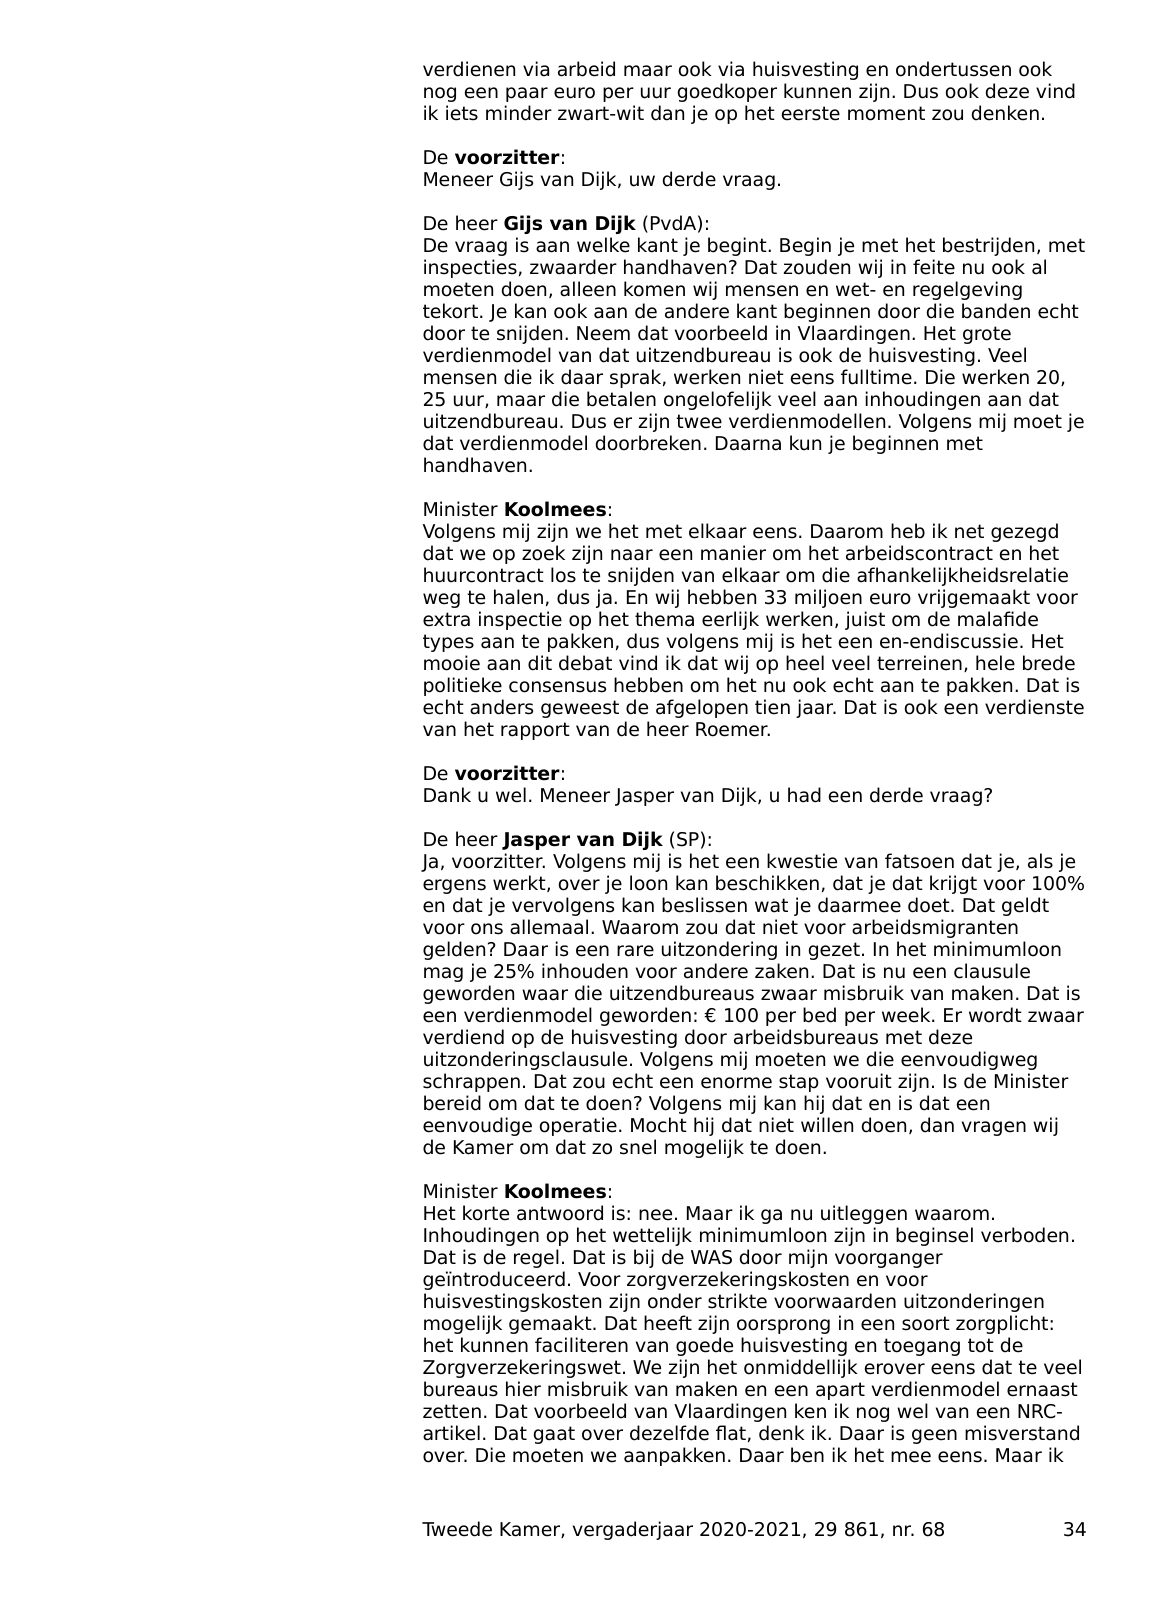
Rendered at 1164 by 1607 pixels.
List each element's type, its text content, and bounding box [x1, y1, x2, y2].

text Het korte antwoord is: nee. Maar ik ga nu uitleggen waarom. Inhoudingen op het wettelijk minimumloon zijn in beginsel verboden. Dat is de regel. Dat is bij de WAS door mijn voorganger geïntroduceerd. Voor zorgverzekeringskosten en voor huisvestingskosten zijn onder strikte voorwaarden uitzonderingen mogelijk gemaakt. Dat heeft zijn oorsprong in een soort zorgplicht: het kunnen faciliteren van goede huisvesting en toegang tot de Zorgverzekeringswet. We zijn het onmiddellijk erover eens dat te veel bureaus hier misbruik van maken en een apart verdienmodel ernaast zetten. Dat voorbeeld van Vlaardingen ken ik nog wel van een NRC-artikel. Dat gaat over dezelfde flat, denk ik. Daar is geen misverstand over. Die moeten we aanpakken. Daar ben ik het mee eens. Maar ik [422, 1203, 1087, 1467]
text De voorzitter: [422, 147, 1087, 169]
text Minister Koolmees: [422, 1181, 1087, 1203]
text Dank u wel. Meneer Jasper van Dijk, u had een derde vraag? [422, 785, 1087, 807]
text Ja, voorzitter. Volgens mij is het een kwestie van fatsoen dat je, als je ergens werkt, over je loon kan beschikken, dat je dat krijgt voor 100% en dat je vervolgens kan beslissen wat je daarmee doet. Dat geldt voor ons allemaal. Waarom zou dat niet voor arbeidsmigranten gelden? Daar is een rare uitzondering in gezet. In het minimumloon mag je 25% inhouden voor andere zaken. Dat is nu een clausule geworden waar die uitzendbureaus zwaar misbruik van maken. Dat is een verdienmodel geworden: € 100 per bed per week. Er wordt zwaar verdiend op de huisvesting door arbeidsbureaus met deze uitzonderingsclausule. Volgens mij moeten we die eenvoudigweg schrappen. Dat zou echt een enorme stap vooruit zijn. Is de Minister bereid om dat te doen? Volgens mij kan hij dat en is dat een eenvoudige operatie. Mocht hij dat niet willen doen, dan vragen wij de Kamer om dat zo snel mogelijk te doen. [422, 851, 1087, 1159]
text verdienen via arbeid maar ook via huisvesting en ondertussen ook nog een paar euro per uur goedkoper kunnen zijn. Dus ook deze vind ik iets minder zwart-wit dan je op het eerste moment zou denken. [422, 59, 1087, 125]
text De voorzitter: [422, 763, 1087, 785]
text Volgens mij zijn we het met elkaar eens. Daarom heb ik net gezegd dat we op zoek zijn naar een manier om het arbeidscontract en het huurcontract los te snijden van elkaar om die afhankelijkheidsrelatie weg te halen, dus ja. En wij hebben 33 miljoen euro vrijgemaakt voor extra inspectie op het thema eerlijk werken, juist om de malafide types aan te pakken, dus volgens mij is het een en-endiscussie. Het mooie aan dit debat vind ik dat wij op heel veel terreinen, hele brede politieke consensus hebben om het nu ook echt aan te pakken. Dat is echt anders geweest de afgelopen tien jaar. Dat is ook een verdienste van het rapport van de heer Roemer. [422, 521, 1087, 741]
text Minister Koolmees: [422, 499, 1087, 521]
text De vraag is aan welke kant je begint. Begin je met het bestrijden, met inspecties, zwaarder handhaven? Dat zouden wij in feite nu ook al moeten doen, alleen komen wij mensen en wet- en regelgeving tekort. Je kan ook aan de andere kant beginnen door die banden echt door te snijden. Neem dat voorbeeld in Vlaardingen. Het grote verdienmodel van dat uitzendbureau is ook de huisvesting. Veel mensen die ik daar sprak, werken niet eens fulltime. Die werken 20, 25 uur, maar die betalen ongelofelijk veel aan inhoudingen aan dat uitzendbureau. Dus er zijn twee verdienmodellen. Volgens mij moet je dat verdienmodel doorbreken. Daarna kun je beginnen met handhaven. [422, 235, 1087, 477]
text Meneer Gijs van Dijk, uw derde vraag. [422, 169, 1087, 191]
text De heer Jasper van Dijk (SP): [422, 829, 1087, 851]
text De heer Gijs van Dijk (PvdA): [422, 213, 1087, 235]
